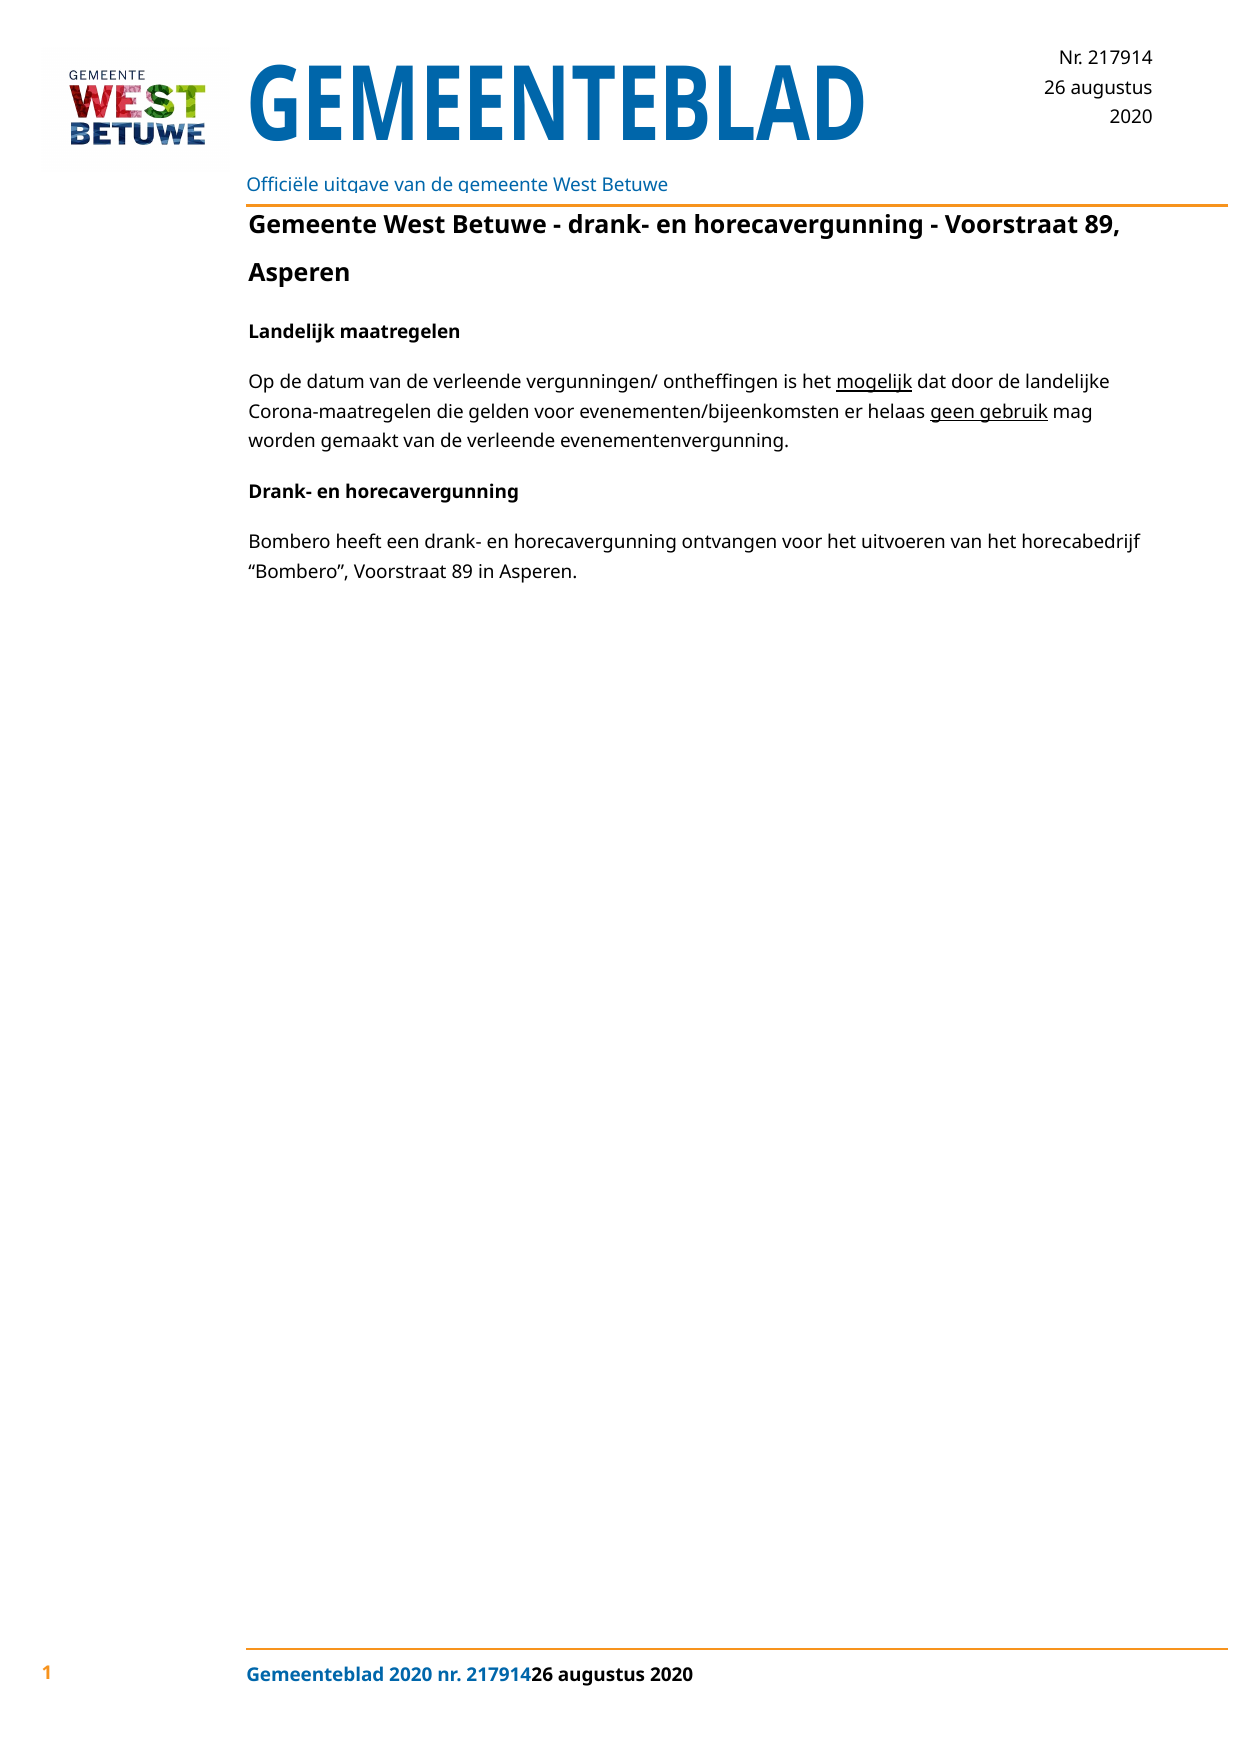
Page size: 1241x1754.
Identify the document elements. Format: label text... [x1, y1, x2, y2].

text Gemeente West Betuwe - drank- en horecavergunning - Voorstraat 89, Asperen [248, 207, 1152, 288]
picture [41, 47, 231, 172]
text Op de datum van de verleende vergunningen/ ontheffingen is het mogelijk dat door de landelijke Corona-maatregelen die gelden voor evenementen/bijeenkomsten er helaas geen gebruik mag worden gemaakt van de verleende evenementenvergunning. [248, 368, 1152, 453]
text Landelijk maatregelen [248, 318, 1152, 344]
text Bombero heeft een drank- en horecavergunning ontvangen voor het uitvoeren van het horecabedrijf “Bombero”, Voorstraat 89 in Asperen. [248, 528, 1152, 584]
text Drank- en horecavergunning [248, 478, 1152, 504]
